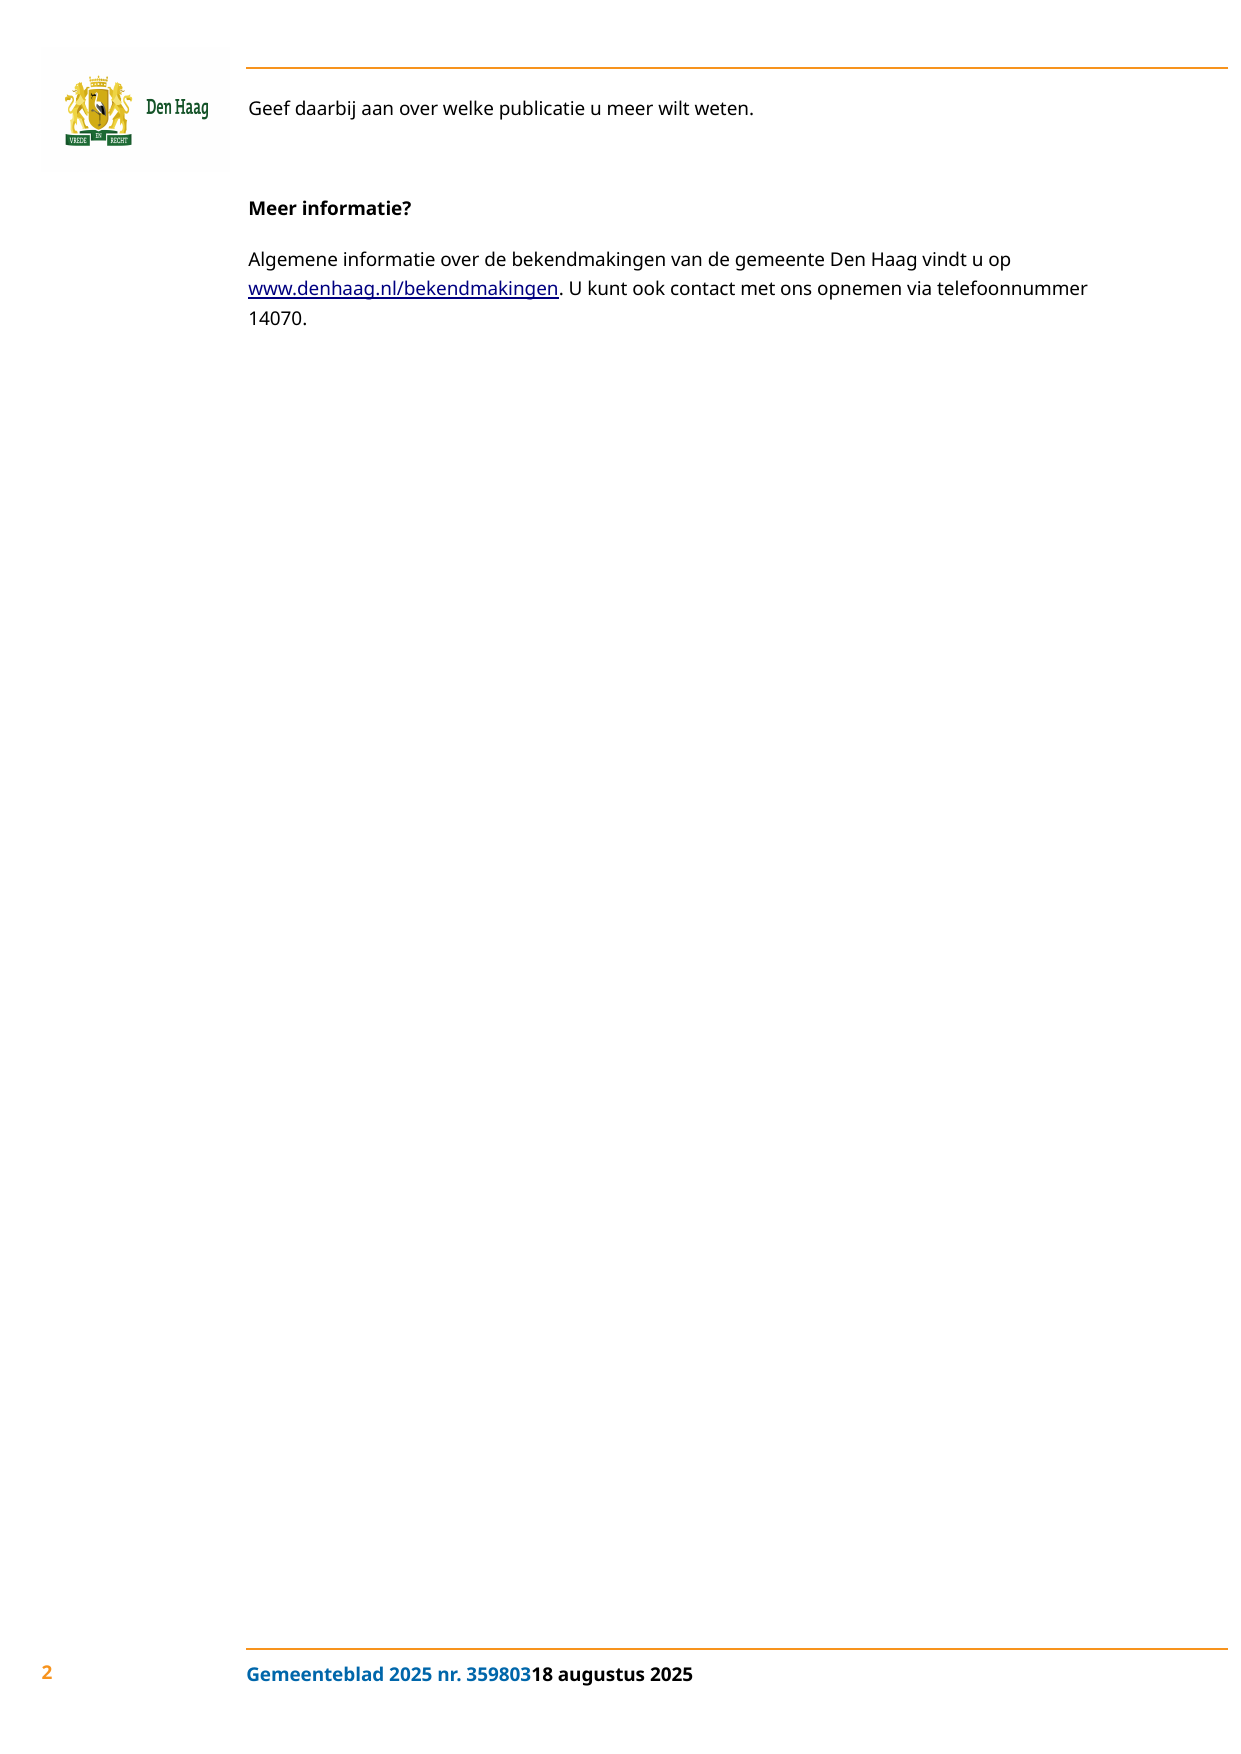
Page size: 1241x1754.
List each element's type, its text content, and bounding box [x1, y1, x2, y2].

text Geef daarbij aan over welke publicatie u meer wilt weten. [248, 95, 1152, 121]
picture [41, 47, 231, 172]
text Meer informatie? [248, 196, 1152, 221]
text Algemene informatie over de bekendmakingen van de gemeente Den Haag vindt u op www.denhaag.nl/bekendmakingen. U kunt ook contact met ons opnemen via telefoonnummer 14070. [248, 246, 1152, 331]
